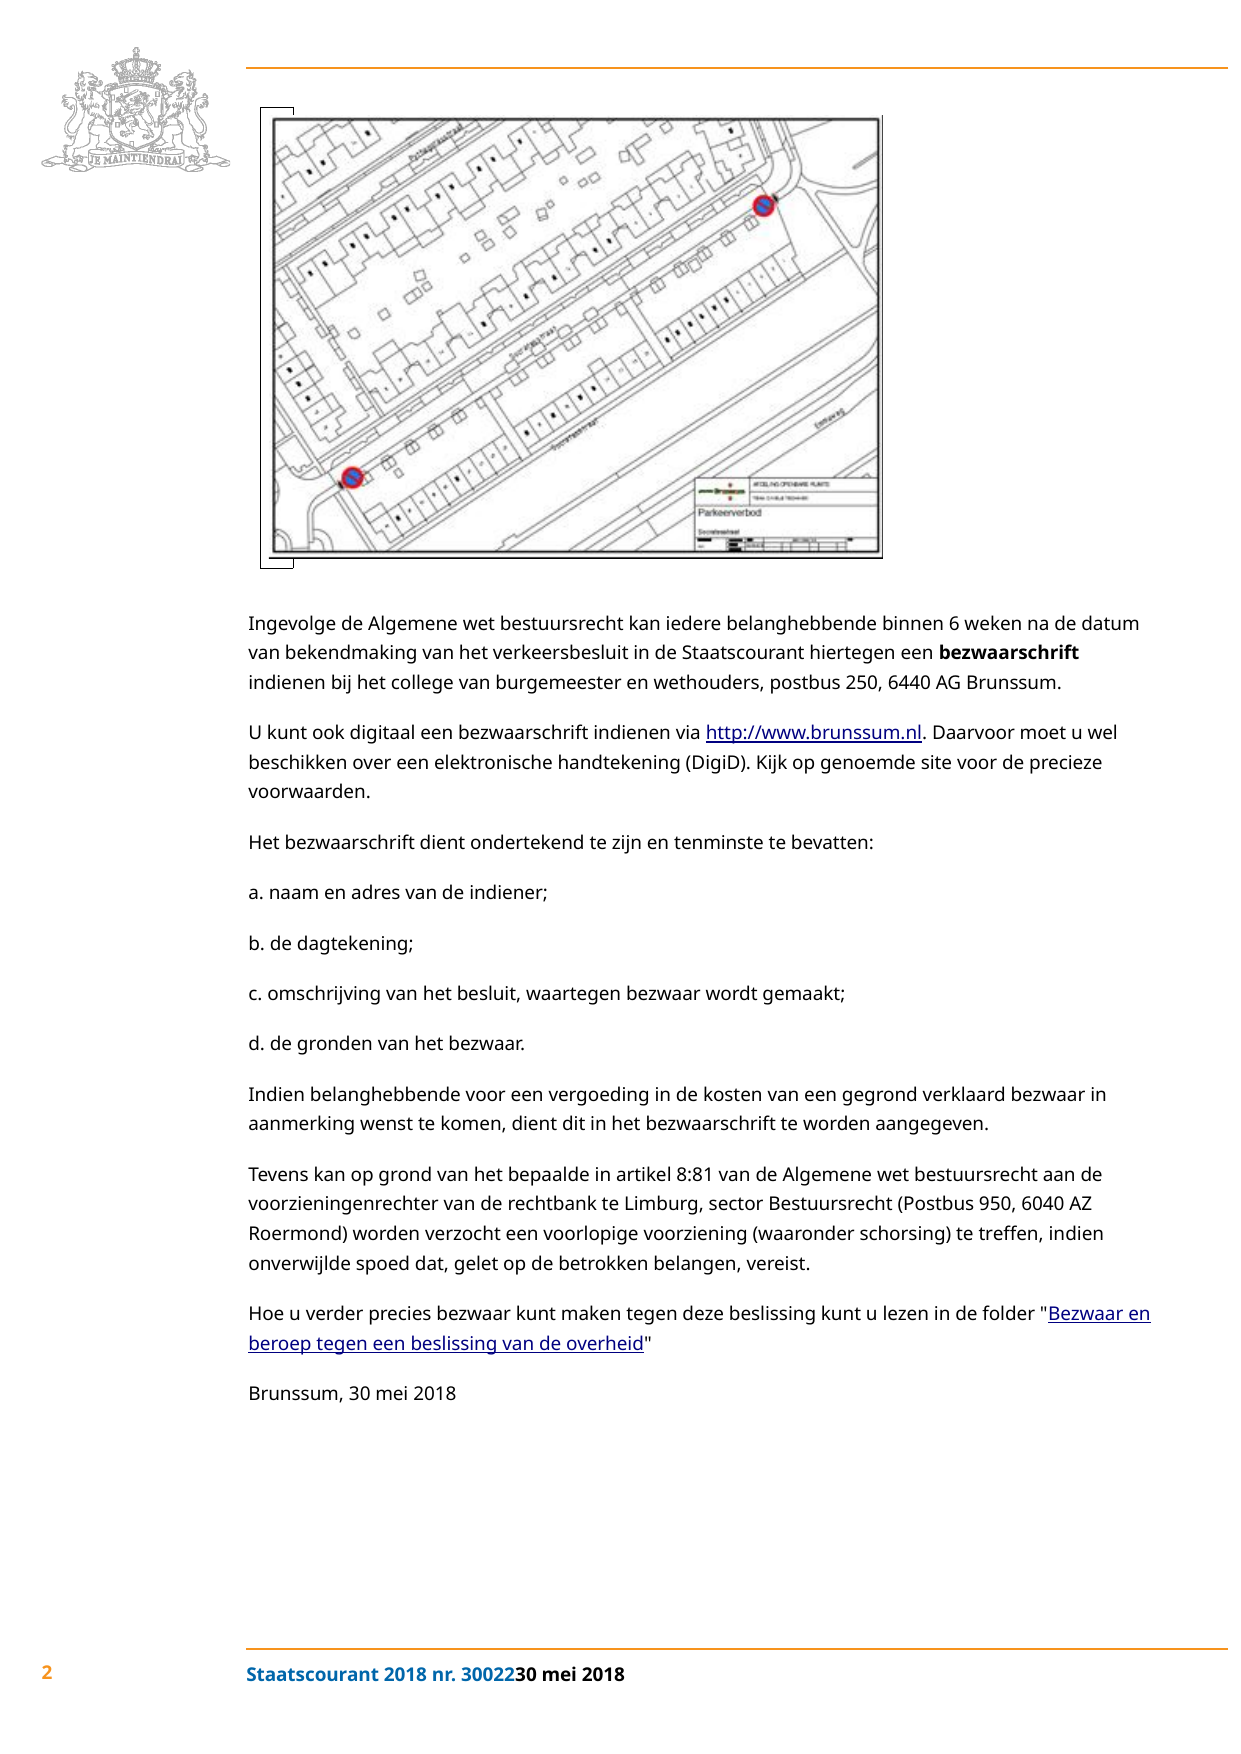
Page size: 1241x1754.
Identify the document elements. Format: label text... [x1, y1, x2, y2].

text a. naam en adres van de indiener; [248, 879, 1152, 905]
text d. de gronden van het bezwaar. [248, 1031, 1152, 1056]
text Indien belanghebbende voor een vergoeding in de kosten van een gegrond verklaard bezwaar in aanmerking wenst te komen, dient dit in het bezwaarschrift te worden aangegeven. [248, 1081, 1152, 1136]
text U kunt ook digitaal een bezwaarschrift indienen via http://www.brunssum.nl. Daarvoor moet u wel beschikken over een elektronische handtekening (DigiD). Kijk op genoemde site voor de precieze voorwaarden. [248, 719, 1152, 804]
picture [268, 115, 883, 559]
text Ingevolge de Algemene wet bestuursrecht kan iedere belanghebbende binnen 6 weken na de datum van bekendmaking van het verkeersbesluit in de Staatscourant hiertegen een bezwaar­schrift indienen bij het college van burgemeester en wethouders, postbus 250, 6440 AG Brunssum. [248, 610, 1152, 694]
text c. omschrijving van het besluit, waartegen bezwaar wordt gemaakt; [248, 980, 1152, 1006]
text b. de dagtekening; [248, 930, 1152, 955]
text Hoe u verder precies bezwaar kunt maken tegen deze beslissing kunt u lezen in de folder "Bezwaar en beroep tegen een beslissing van de overheid" [248, 1300, 1152, 1355]
text Brunssum, 30 mei 2018 [248, 1380, 1152, 1406]
text Het bezwaarschrift dient ondertekend te zijn en tenminste te bevatten: [248, 829, 1152, 854]
picture [41, 47, 231, 172]
text Tevens kan op grond van het bepaalde in artikel 8:81 van de Algemene wet bestuursrecht aan de voorzieningenrechter van de rechtbank te Limburg, sector Bestuursrecht (Postbus 950, 6040 AZ Roermond) worden verzocht een voorlopige voorziening (waaronder schorsing) te treffen, in­dien onver­wijlde spoed dat, gelet op de betrokken belangen, vereist. [248, 1161, 1152, 1275]
